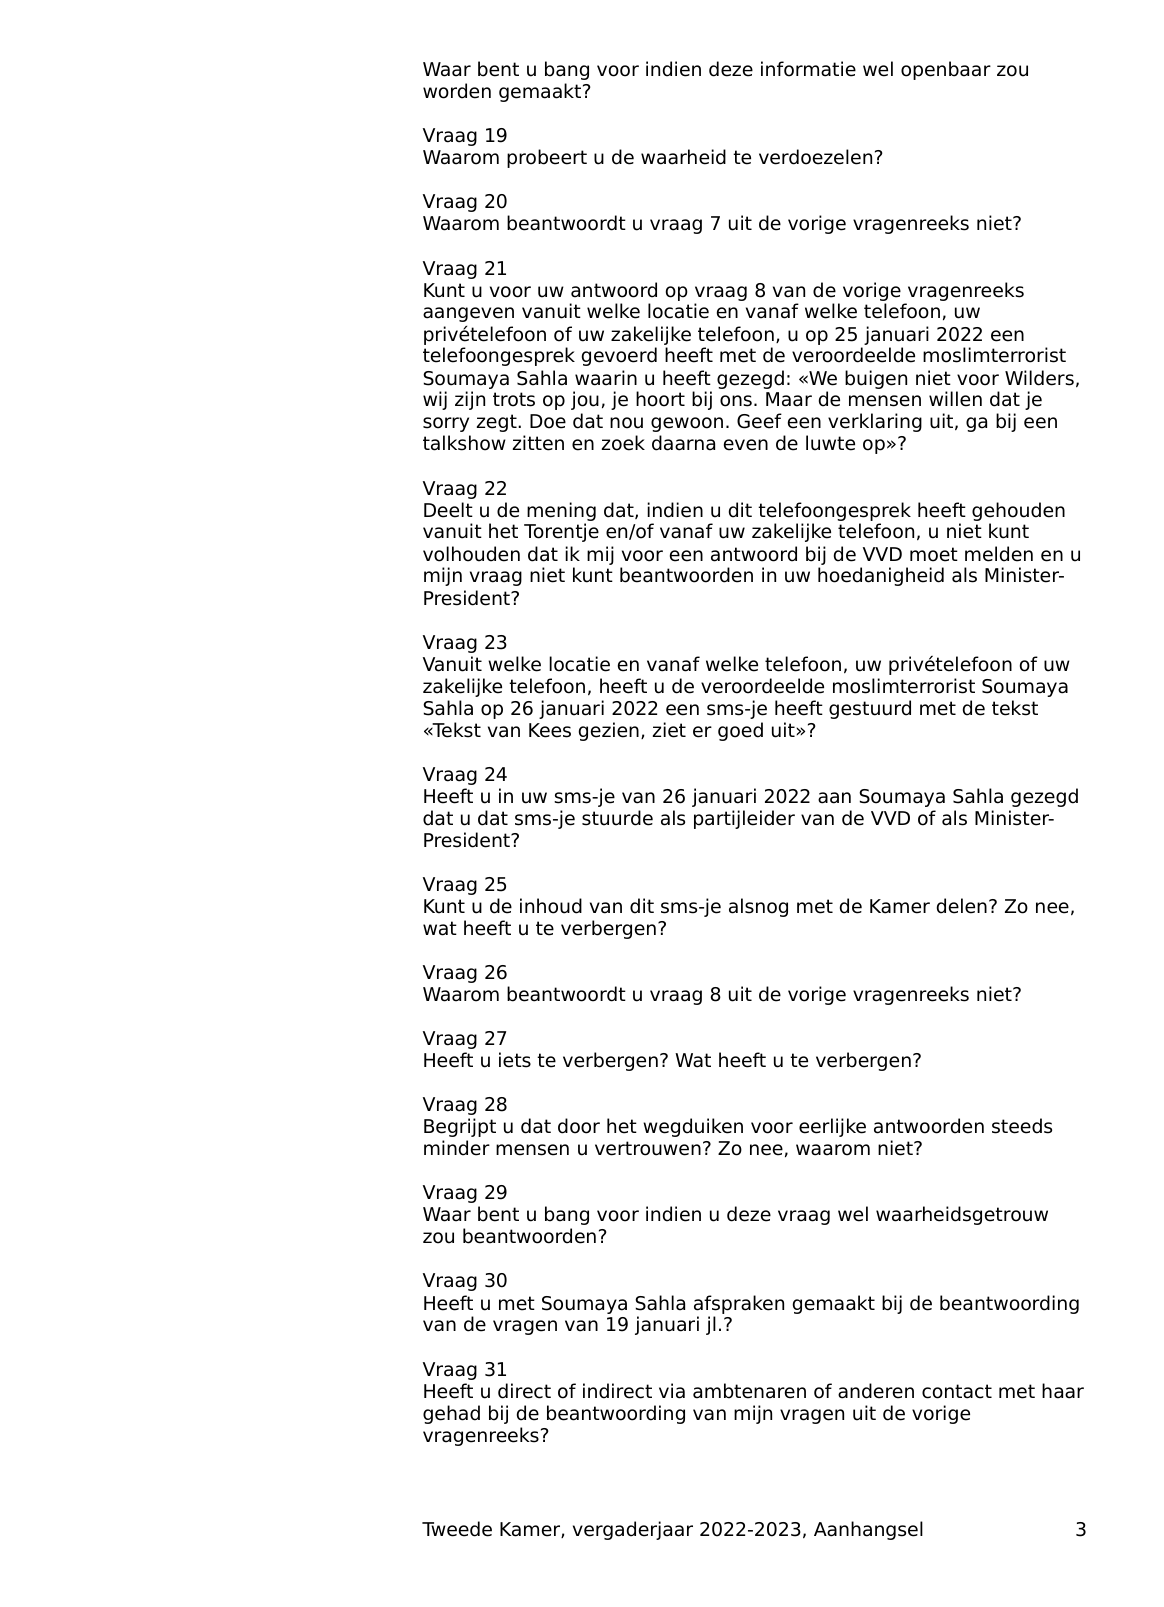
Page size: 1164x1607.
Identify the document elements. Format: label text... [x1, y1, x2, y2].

text Vraag 20 [422, 191, 1087, 213]
text Heeft u iets te verbergen? Wat heeft u te verbergen? [422, 1050, 1087, 1072]
text Vraag 28 [422, 1094, 1087, 1116]
text Heeft u direct of indirect via ambtenaren of anderen contact met haar gehad bij de beantwoording van mijn vragen uit de vorige vragenreeks? [422, 1381, 1087, 1446]
text Vraag 25 [422, 874, 1087, 896]
text Waarom beantwoordt u vraag 8 uit de vorige vragenreeks niet? [422, 984, 1087, 1006]
text Waar bent u bang voor indien u deze vraag wel waarheidsgetrouw zou beantwoorden? [422, 1204, 1087, 1248]
text Begrijpt u dat door het wegduiken voor eerlijke antwoorden steeds minder mensen u vertrouwen? Zo nee, waarom niet? [422, 1116, 1087, 1160]
text Vraag 30 [422, 1270, 1087, 1292]
text Kunt u de inhoud van dit sms-je alsnog met de Kamer delen? Zo nee, wat heeft u te verbergen? [422, 896, 1087, 940]
text Vraag 31 [422, 1358, 1087, 1381]
text Kunt u voor uw antwoord op vraag 8 van de vorige vragenreeks aangeven vanuit welke locatie en vanaf welke telefoon, uw privételefoon of uw zakelijke telefoon, u op 25 januari 2022 een telefoongesprek gevoerd heeft met de veroordeelde moslimterrorist Soumaya Sahla waarin u heeft gezegd: «We buigen niet voor Wilders, wij zijn trots op jou, je hoort bij ons. Maar de mensen willen dat je sorry zegt. Doe dat nou gewoon. Geef een verklaring uit, ga bij een talkshow zitten en zoek daarna even de luwte op»? [422, 279, 1087, 455]
text Vraag 23 [422, 632, 1087, 653]
text Waarom probeert u de waarheid te verdoezelen? [422, 147, 1087, 169]
text Waar bent u bang voor indien deze informatie wel openbaar zou worden gemaakt? [422, 59, 1087, 103]
text Vraag 27 [422, 1028, 1087, 1050]
text Vraag 21 [422, 257, 1087, 279]
text Vraag 19 [422, 125, 1087, 147]
text Heeft u met Soumaya Sahla afspraken gemaakt bij de beantwoording van de vragen van 19 januari jl.? [422, 1292, 1087, 1336]
text Vraag 29 [422, 1182, 1087, 1204]
text Vanuit welke locatie en vanaf welke telefoon, uw privételefoon of uw zakelijke telefoon, heeft u de veroordeelde moslimterrorist Soumaya Sahla op 26 januari 2022 een sms-je heeft gestuurd met de tekst «Tekst van Kees gezien, ziet er goed uit»? [422, 653, 1087, 741]
text Deelt u de mening dat, indien u dit telefoongesprek heeft gehouden vanuit het Torentje en/of vanaf uw zakelijke telefoon, u niet kunt volhouden dat ik mij voor een antwoord bij de VVD moet melden en u mijn vraag niet kunt beantwoorden in uw hoedanigheid als Minister-President? [422, 499, 1087, 609]
text Heeft u in uw sms-je van 26 januari 2022 aan Soumaya Sahla gezegd dat u dat sms-je stuurde als partijleider van de VVD of als Minister-President? [422, 786, 1087, 852]
text Waarom beantwoordt u vraag 7 uit de vorige vragenreeks niet? [422, 213, 1087, 235]
text Vraag 24 [422, 764, 1087, 786]
text Vraag 22 [422, 477, 1087, 499]
text Vraag 26 [422, 962, 1087, 984]
